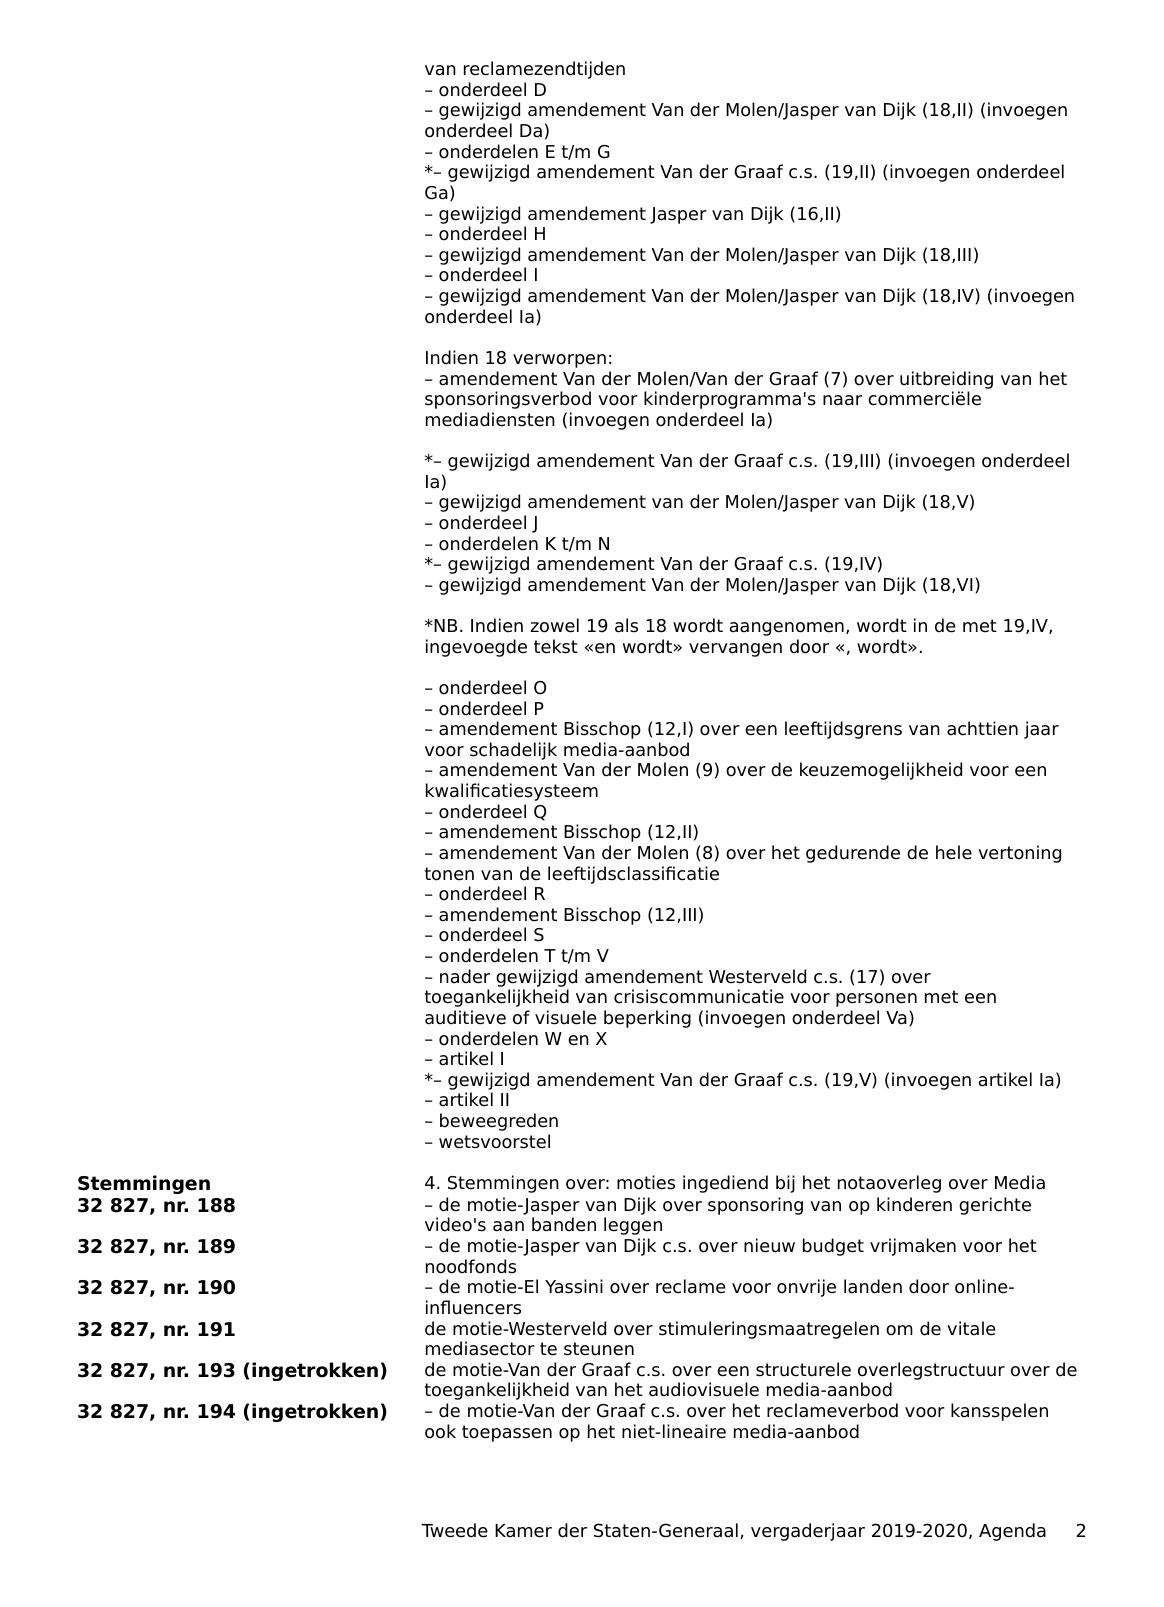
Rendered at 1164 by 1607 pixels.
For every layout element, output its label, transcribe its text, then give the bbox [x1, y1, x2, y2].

table_cell *– gewijzigd amendement Van der Graaf c.s. (19,II) (invoegen onderdeel Ga) [418, 162, 1087, 203]
table_cell – onderdeel R [418, 884, 1087, 905]
table_cell 32 827, nr. 189 [77, 1236, 401, 1277]
table_cell – onderdeel Q [418, 802, 1087, 822]
table_cell [418, 595, 1087, 616]
table_cell [401, 678, 418, 698]
table_cell [401, 1401, 418, 1442]
table_cell – gewijzigd amendement Van der Molen/Jasper van Dijk (18,IV) (invoegen onderdeel Ia) [418, 286, 1087, 327]
table_cell [401, 657, 418, 678]
table_cell *– gewijzigd amendement Van der Graaf c.s. (19,IV) [418, 554, 1087, 575]
table_cell – onderdeel J [418, 513, 1087, 533]
table_cell [401, 1195, 418, 1236]
table_cell [77, 492, 401, 513]
table_cell – de motie-Van der Graaf c.s. over het reclameverbod voor kansspelen ook toepassen op het niet-lineaire media-aanbod [418, 1401, 1087, 1442]
table_cell [77, 678, 401, 698]
table_cell [77, 905, 401, 925]
table_cell – wetsvoorstel [418, 1132, 1087, 1152]
table_cell [77, 80, 401, 100]
table_cell [77, 327, 401, 348]
table_cell [401, 204, 418, 224]
table_cell [401, 884, 418, 905]
table_cell [77, 595, 401, 616]
table_cell [401, 1132, 418, 1152]
table_cell [77, 616, 401, 657]
table_cell de motie-Van der Graaf c.s. over een structurele overlegstructuur over de toegankelijkheid van het audiovisuele media-aanbod [418, 1360, 1087, 1401]
table_cell [401, 1173, 418, 1195]
table_cell [401, 1442, 418, 1463]
table_cell Stemmingen [77, 1173, 401, 1195]
table_cell [401, 1111, 418, 1132]
table_cell – onderdelen K t/m N [418, 534, 1087, 554]
table_cell [401, 162, 418, 203]
table_cell – onderdeel P [418, 699, 1087, 719]
table_cell [77, 348, 401, 368]
table_cell [77, 843, 401, 884]
table_cell – onderdeel O [418, 678, 1087, 698]
table_cell [401, 616, 418, 657]
table_cell [401, 327, 418, 348]
table_cell Indien 18 verworpen: [418, 348, 1087, 368]
table_cell [77, 162, 401, 203]
table_cell [401, 760, 418, 802]
table_cell *NB. Indien zowel 19 als 18 wordt aangenomen, wordt in de met 19,IV, ingevoegde tekst «en wordt» vervangen door «, wordt». [418, 616, 1087, 657]
table_cell [401, 1029, 418, 1049]
table_cell [77, 1070, 401, 1090]
table_cell – amendement Bisschop (12,I) over een leeftijdsgrens van achttien jaar voor schadelijk media-aanbod [418, 719, 1087, 760]
table_cell 32 827, nr. 193 (ingetrokken) [77, 1360, 401, 1401]
table_cell [401, 575, 418, 595]
table_cell [401, 1070, 418, 1090]
table_cell [77, 1152, 401, 1173]
table_cell [401, 513, 418, 533]
table_cell [401, 822, 418, 843]
table_cell [77, 1090, 401, 1111]
table_cell – amendement Bisschop (12,II) [418, 822, 1087, 843]
table_cell – amendement Van der Molen/Van der Graaf (7) over uitbreiding van het sponsoringsverbod voor kinderprogramma's naar commerciële mediadiensten (invoegen onderdeel Ia) [418, 369, 1087, 430]
table_cell [401, 1277, 418, 1318]
table_cell [77, 369, 401, 430]
table_cell [401, 905, 418, 925]
table_cell [401, 699, 418, 719]
table_cell – onderdeel H [418, 224, 1087, 245]
table_cell – amendement Van der Molen (9) over de keuzemogelijkheid voor een kwalificatiesysteem [418, 760, 1087, 802]
table_cell [401, 1152, 418, 1173]
table_cell – de motie-Jasper van Dijk over sponsoring van op kinderen gerichte video's aan banden leggen [418, 1195, 1087, 1236]
table_cell – onderdelen T t/m V [418, 946, 1087, 967]
table_cell [77, 1442, 401, 1463]
table_cell de motie-Westerveld over stimuleringsmaatregelen om de vitale mediasector te steunen [418, 1319, 1087, 1360]
table_cell – de motie-El Yassini over reclame voor onvrije landen door online-influencers [418, 1277, 1087, 1318]
table_cell 32 827, nr. 188 [77, 1195, 401, 1236]
table_cell [401, 224, 418, 245]
table_cell [401, 1049, 418, 1070]
table_cell [77, 1049, 401, 1070]
table_cell [77, 699, 401, 719]
table_cell [77, 204, 401, 224]
table_cell [401, 1319, 418, 1360]
table_cell [77, 142, 401, 162]
table_cell [77, 451, 401, 492]
table_cell – onderdeel S [418, 925, 1087, 946]
table_cell [77, 1111, 401, 1132]
table_cell [77, 100, 401, 142]
table_cell – de motie-Jasper van Dijk c.s. over nieuw budget vrijmaken voor het noodfonds [418, 1236, 1087, 1277]
table_cell [401, 142, 418, 162]
table_cell – gewijzigd amendement Van der Molen/Jasper van Dijk (18,II) (invoegen onderdeel Da) [418, 100, 1087, 142]
table_cell [77, 657, 401, 678]
table_cell [401, 369, 418, 430]
table_cell – onderdeel I [418, 265, 1087, 286]
table_cell [77, 430, 401, 451]
table_cell [418, 1152, 1087, 1173]
table_cell [418, 430, 1087, 451]
table_cell – onderdeel D [418, 80, 1087, 100]
table_cell – gewijzigd amendement Van der Molen/Jasper van Dijk (18,VI) [418, 575, 1087, 595]
table_cell [401, 1090, 418, 1111]
table_cell [77, 554, 401, 575]
table_cell [77, 719, 401, 760]
table_cell – artikel II [418, 1090, 1087, 1111]
table_cell – beweegreden [418, 1111, 1087, 1132]
table_cell [418, 1442, 1087, 1463]
table_cell [77, 286, 401, 327]
table_cell 32 827, nr. 191 [77, 1319, 401, 1360]
table_cell – gewijzigd amendement Van der Molen/Jasper van Dijk (18,III) [418, 245, 1087, 265]
table_cell [401, 967, 418, 1028]
table_cell – amendement Bisschop (12,III) [418, 905, 1087, 925]
table_cell *– gewijzigd amendement Van der Graaf c.s. (19,V) (invoegen artikel Ia) [418, 1070, 1087, 1090]
table_cell [401, 59, 418, 80]
table_cell [401, 451, 418, 492]
table_cell [77, 265, 401, 286]
table_cell – nader gewijzigd amendement Westerveld c.s. (17) over toegankelijkheid van crisiscommunicatie voor personen met een auditieve of visuele beperking (invoegen onderdeel Va) [418, 967, 1087, 1028]
table_cell – onderdelen W en X [418, 1029, 1087, 1049]
table_cell [77, 802, 401, 822]
table_cell [401, 946, 418, 967]
table_cell [401, 1360, 418, 1401]
table_cell [401, 265, 418, 286]
table_cell [401, 843, 418, 884]
table_cell [77, 967, 401, 1028]
table_cell 32 827, nr. 190 [77, 1277, 401, 1318]
table_cell [77, 760, 401, 802]
table_cell [77, 925, 401, 946]
table_cell [401, 80, 418, 100]
table_cell [401, 245, 418, 265]
table_cell – artikel I [418, 1049, 1087, 1070]
table_cell 32 827, nr. 194 (ingetrokken) [77, 1401, 401, 1442]
table_cell [77, 884, 401, 905]
table_cell [418, 327, 1087, 348]
table_cell [401, 492, 418, 513]
table_cell [401, 286, 418, 327]
table_cell [77, 59, 401, 80]
table_cell [77, 575, 401, 595]
table_cell – onderdelen E t/m G [418, 142, 1087, 162]
table_cell [77, 946, 401, 967]
table_cell [401, 348, 418, 368]
table_cell 4. Stemmingen over: moties ingediend bij het notaoverleg over Media [418, 1173, 1087, 1195]
table_cell – amendement Van der Molen (8) over het gedurende de hele vertoning tonen van de leeftijdsclassificatie [418, 843, 1087, 884]
table_cell [77, 1029, 401, 1049]
table_cell [401, 430, 418, 451]
table_cell [77, 822, 401, 843]
table_cell [77, 534, 401, 554]
table_cell – gewijzigd amendement van der Molen/Jasper van Dijk (18,V) [418, 492, 1087, 513]
table_cell [77, 224, 401, 245]
table_cell [77, 513, 401, 533]
table_cell [401, 595, 418, 616]
table_cell [401, 1236, 418, 1277]
table_cell [418, 657, 1087, 678]
table_cell [401, 802, 418, 822]
table_cell van reclamezendtijden [418, 59, 1087, 80]
table_cell [401, 719, 418, 760]
table_cell – gewijzigd amendement Jasper van Dijk (16,II) [418, 204, 1087, 224]
table_cell [77, 245, 401, 265]
table_cell [401, 925, 418, 946]
table_cell [401, 554, 418, 575]
table_cell [401, 100, 418, 142]
table_cell [77, 1132, 401, 1152]
table_cell [401, 534, 418, 554]
table_cell *– gewijzigd amendement Van der Graaf c.s. (19,III) (invoegen onderdeel Ia) [418, 451, 1087, 492]
